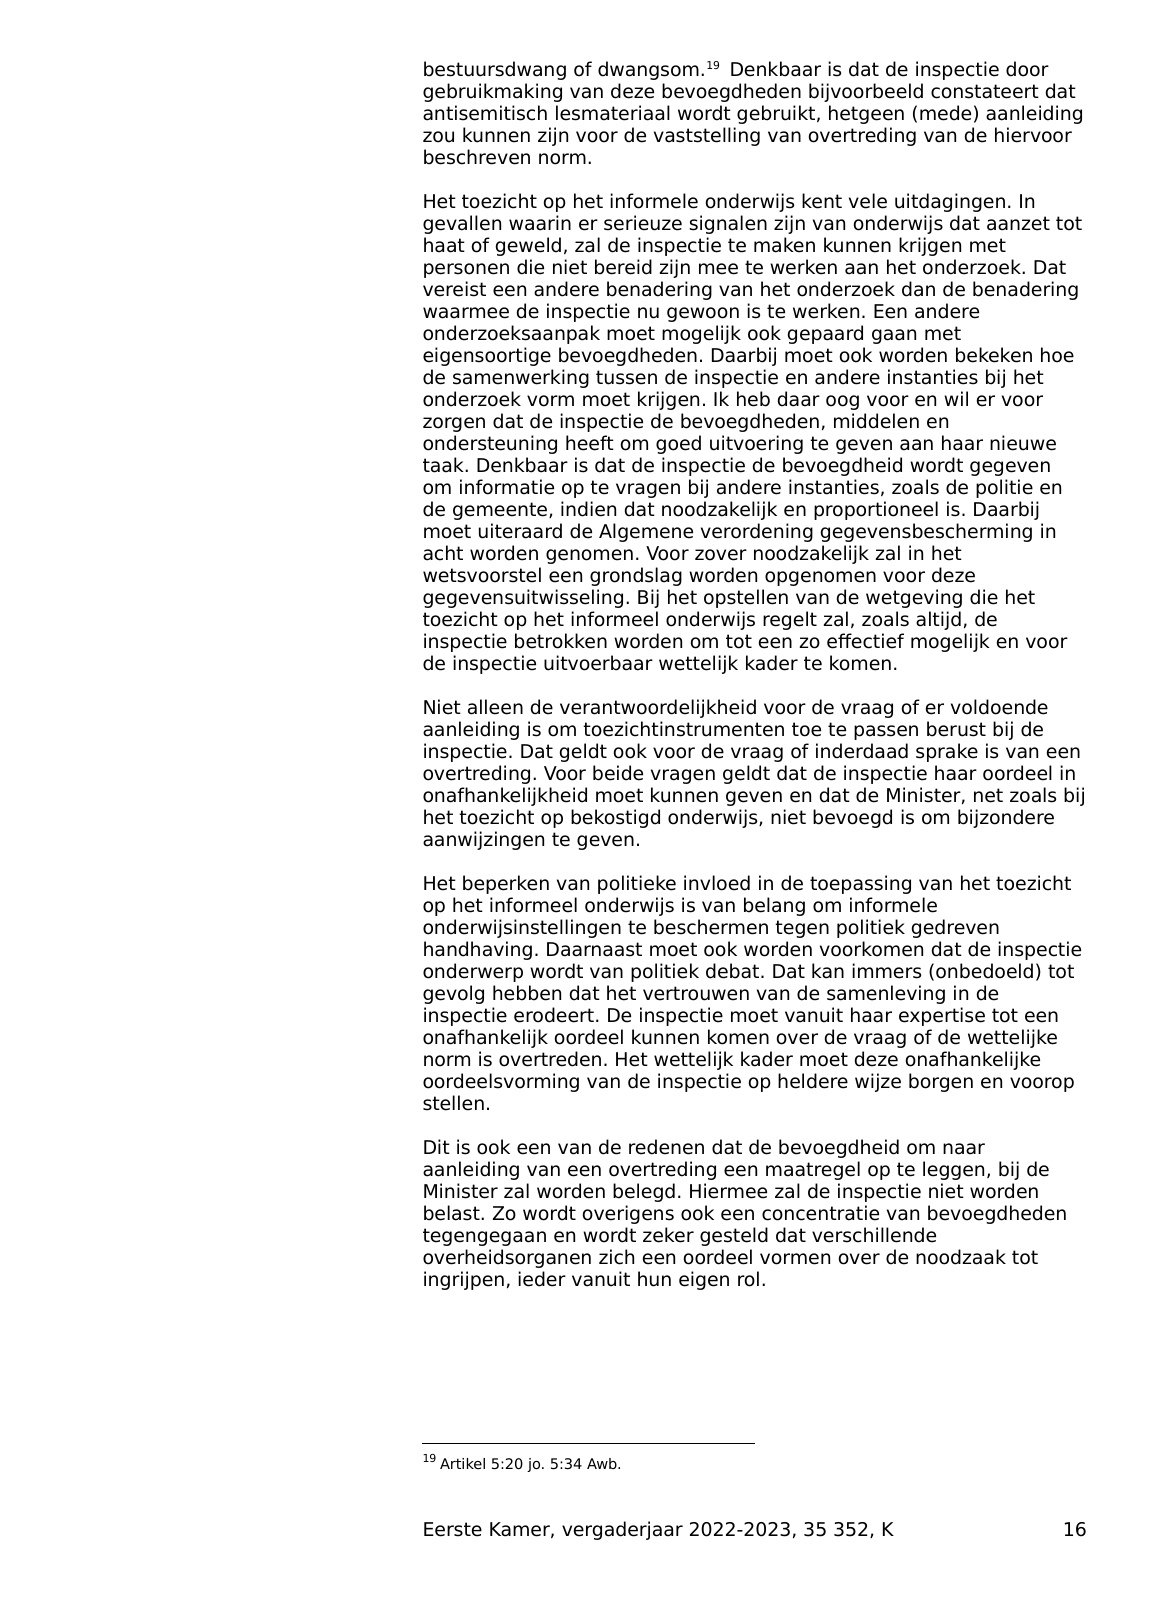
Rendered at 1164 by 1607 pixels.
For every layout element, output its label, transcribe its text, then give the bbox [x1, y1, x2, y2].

text Artikel 5:20 jo. 5:34 Awb. [422, 1452, 1087, 1474]
text Het toezicht op het informele onderwijs kent vele uitdagingen. In gevallen waarin er serieuze signalen zijn van onderwijs dat aanzet tot haat of geweld, zal de inspectie te maken kunnen krijgen met personen die niet bereid zijn mee te werken aan het onderzoek. Dat vereist een andere benadering van het onderzoek dan de benadering waarmee de inspectie nu gewoon is te werken. Een andere onderzoeksaanpak moet mogelijk ook gepaard gaan met eigensoortige bevoegdheden. Daarbij moet ook worden bekeken hoe de samenwerking tussen de inspectie en andere instanties bij het onderzoek vorm moet krijgen. Ik heb daar oog voor en wil er voor zorgen dat de inspectie de bevoegdheden, middelen en ondersteuning heeft om goed uitvoering te geven aan haar nieuwe taak. Denkbaar is dat de inspectie de bevoegdheid wordt gegeven om informatie op te vragen bij andere instanties, zoals de politie en de gemeente, indien dat noodzakelijk en proportioneel is. Daarbij moet uiteraard de Algemene verordening gegevensbescherming in acht worden genomen. Voor zover noodzakelijk zal in het wetsvoorstel een grondslag worden opgenomen voor deze gegevensuitwisseling. Bij het opstellen van de wetgeving die het toezicht op het informeel onderwijs regelt zal, zoals altijd, de inspectie betrokken worden om tot een zo effectief mogelijk en voor de inspectie uitvoerbaar wettelijk kader te komen. [422, 191, 1087, 675]
text Niet alleen de verantwoordelijkheid voor de vraag of er voldoende aanleiding is om toezichtinstrumenten toe te passen berust bij de inspectie. Dat geldt ook voor de vraag of inderdaad sprake is van een overtreding. Voor beide vragen geldt dat de inspectie haar oordeel in onafhankelijkheid moet kunnen geven en dat de Minister, net zoals bij het toezicht op bekostigd onderwijs, niet bevoegd is om bijzondere aanwijzingen te geven. [422, 697, 1087, 851]
text bestuursdwang of dwangsom. Denkbaar is dat de inspectie door gebruikmaking van deze bevoegdheden bijvoorbeeld constateert dat antisemitisch lesmateriaal wordt gebruikt, hetgeen (mede) aanleiding zou kunnen zijn voor de vaststelling van overtreding van de hiervoor beschreven norm. [422, 59, 1087, 169]
text Het beperken van politieke invloed in de toepassing van het toezicht op het informeel onderwijs is van belang om informele onderwijsinstellingen te beschermen tegen politiek gedreven handhaving. Daarnaast moet ook worden voorkomen dat de inspectie onderwerp wordt van politiek debat. Dat kan immers (onbedoeld) tot gevolg hebben dat het vertrouwen van de samenleving in de inspectie erodeert. De inspectie moet vanuit haar expertise tot een onafhankelijk oordeel kunnen komen over de vraag of de wettelijke norm is overtreden. Het wettelijk kader moet deze onafhankelijke oordeelsvorming van de inspectie op heldere wijze borgen en voorop stellen. [422, 873, 1087, 1115]
text Dit is ook een van de redenen dat de bevoegdheid om naar aanleiding van een overtreding een maatregel op te leggen, bij de Minister zal worden belegd. Hiermee zal de inspectie niet worden belast. Zo wordt overigens ook een concentratie van bevoegdheden tegengegaan en wordt zeker gesteld dat verschillende overheidsorganen zich een oordeel vormen over de noodzaak tot ingrijpen, ieder vanuit hun eigen rol. [422, 1137, 1087, 1291]
